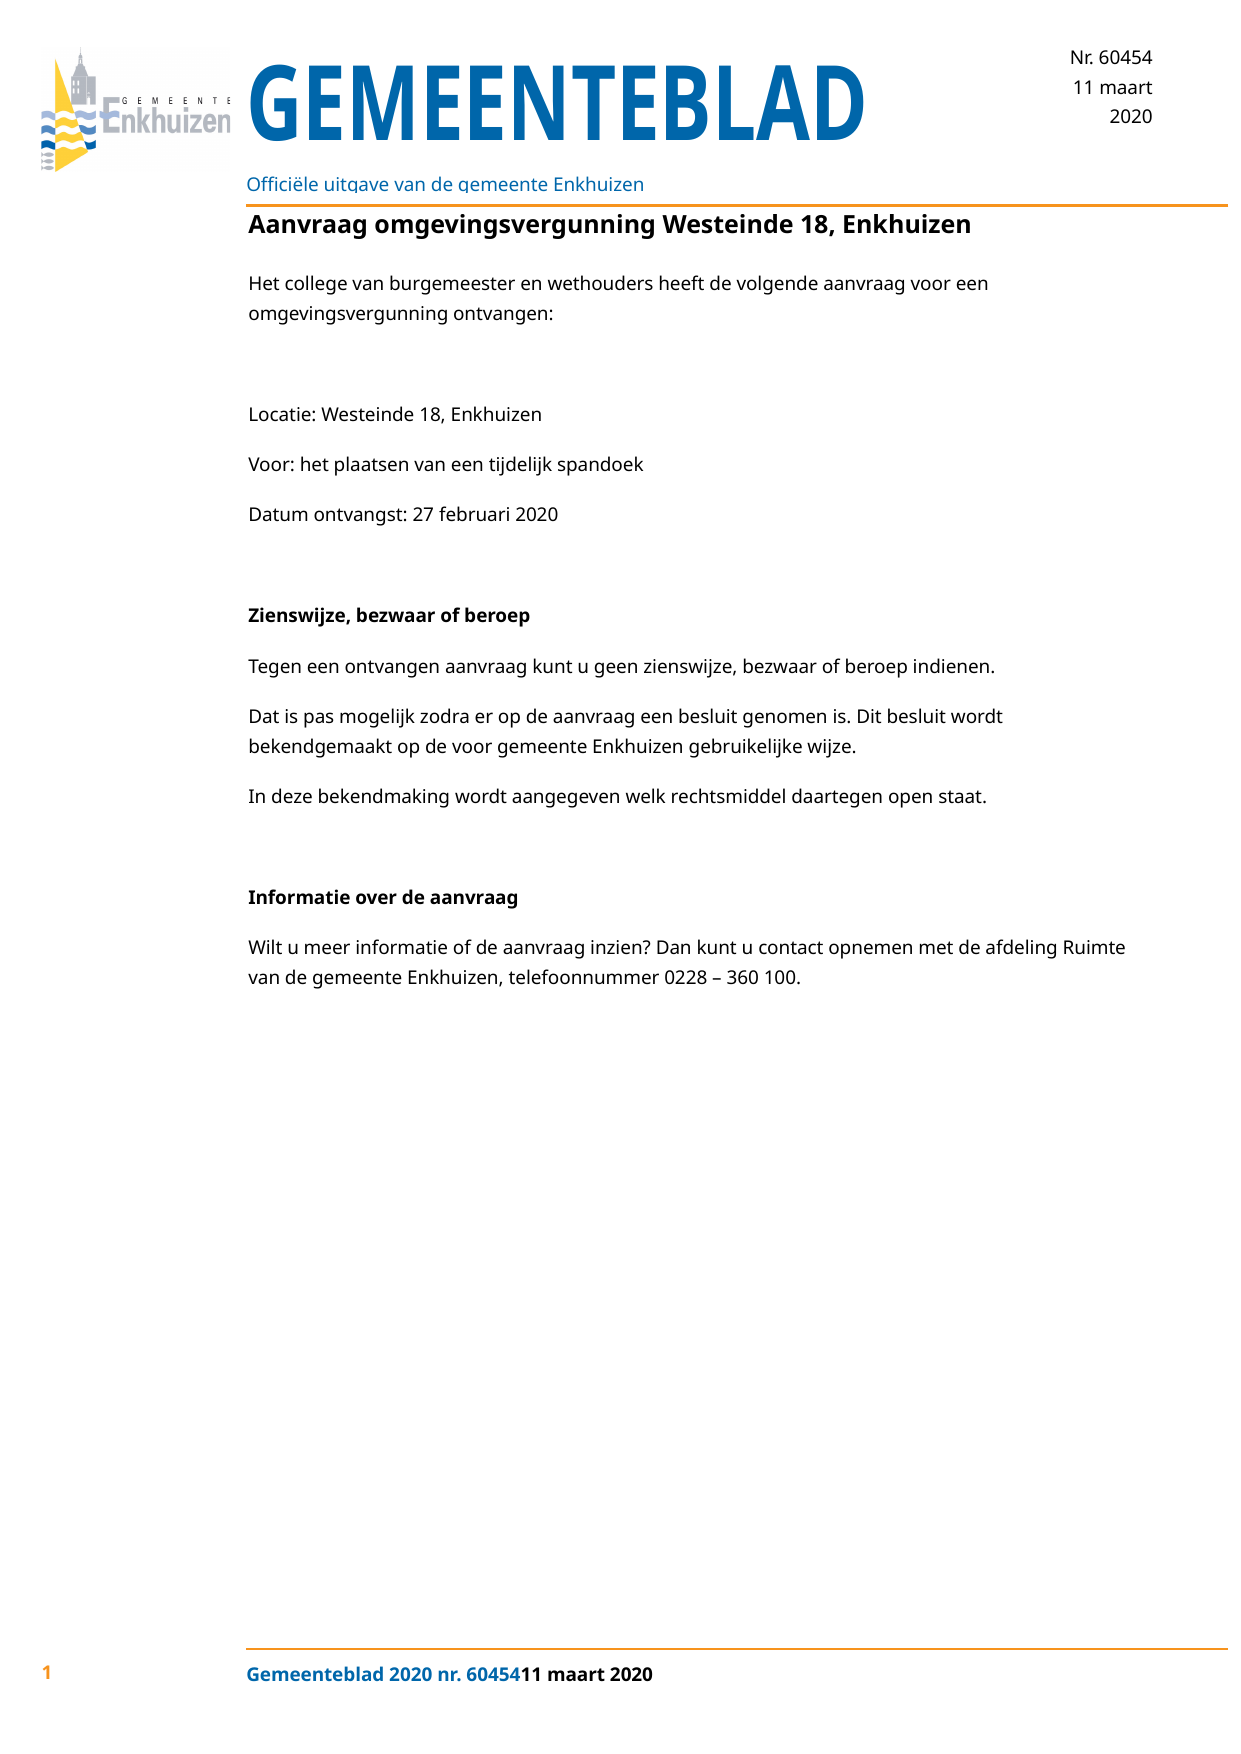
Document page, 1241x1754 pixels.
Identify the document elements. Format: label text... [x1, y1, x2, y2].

text Tegen een ontvangen aanvraag kunt u geen zienswijze, bezwaar of beroep indienen. [248, 653, 1152, 678]
text Datum ontvangst: 27 februari 2020 [248, 502, 1152, 527]
text Dat is pas mogelijk zodra er op de aanvraag een besluit genomen is. Dit besluit wordt bekendgemaakt op de voor gemeente Enkhuizen gebruikelijke wijze. [248, 703, 1152, 758]
text Aanvraag omgevingsvergunning Westeinde 18, Enkhuizen [248, 207, 1152, 241]
text Locatie: Westeinde 18, Enkhuizen [248, 401, 1152, 426]
text In deze bekendmaking wordt aangegeven welk rechtsmiddel daartegen open staat. [248, 783, 1152, 809]
text Zienswijze, bezwaar of beroep [248, 602, 1152, 628]
text Wilt u meer informatie of de aanvraag inzien? Dan kunt u contact opnemen met de afdeling Ruimte van de gemeente Enkhuizen, telefoonnummer 0228 – 360 100. [248, 934, 1152, 990]
text Informatie over de aanvraag [248, 884, 1152, 910]
text Voor: het plaatsen van een tijdelijk spandoek [248, 451, 1152, 477]
text Het college van burgemeester en wethouders heeft de volgende aanvraag voor een omgevingsvergunning ontvangen: [248, 270, 1152, 326]
picture [41, 47, 231, 172]
